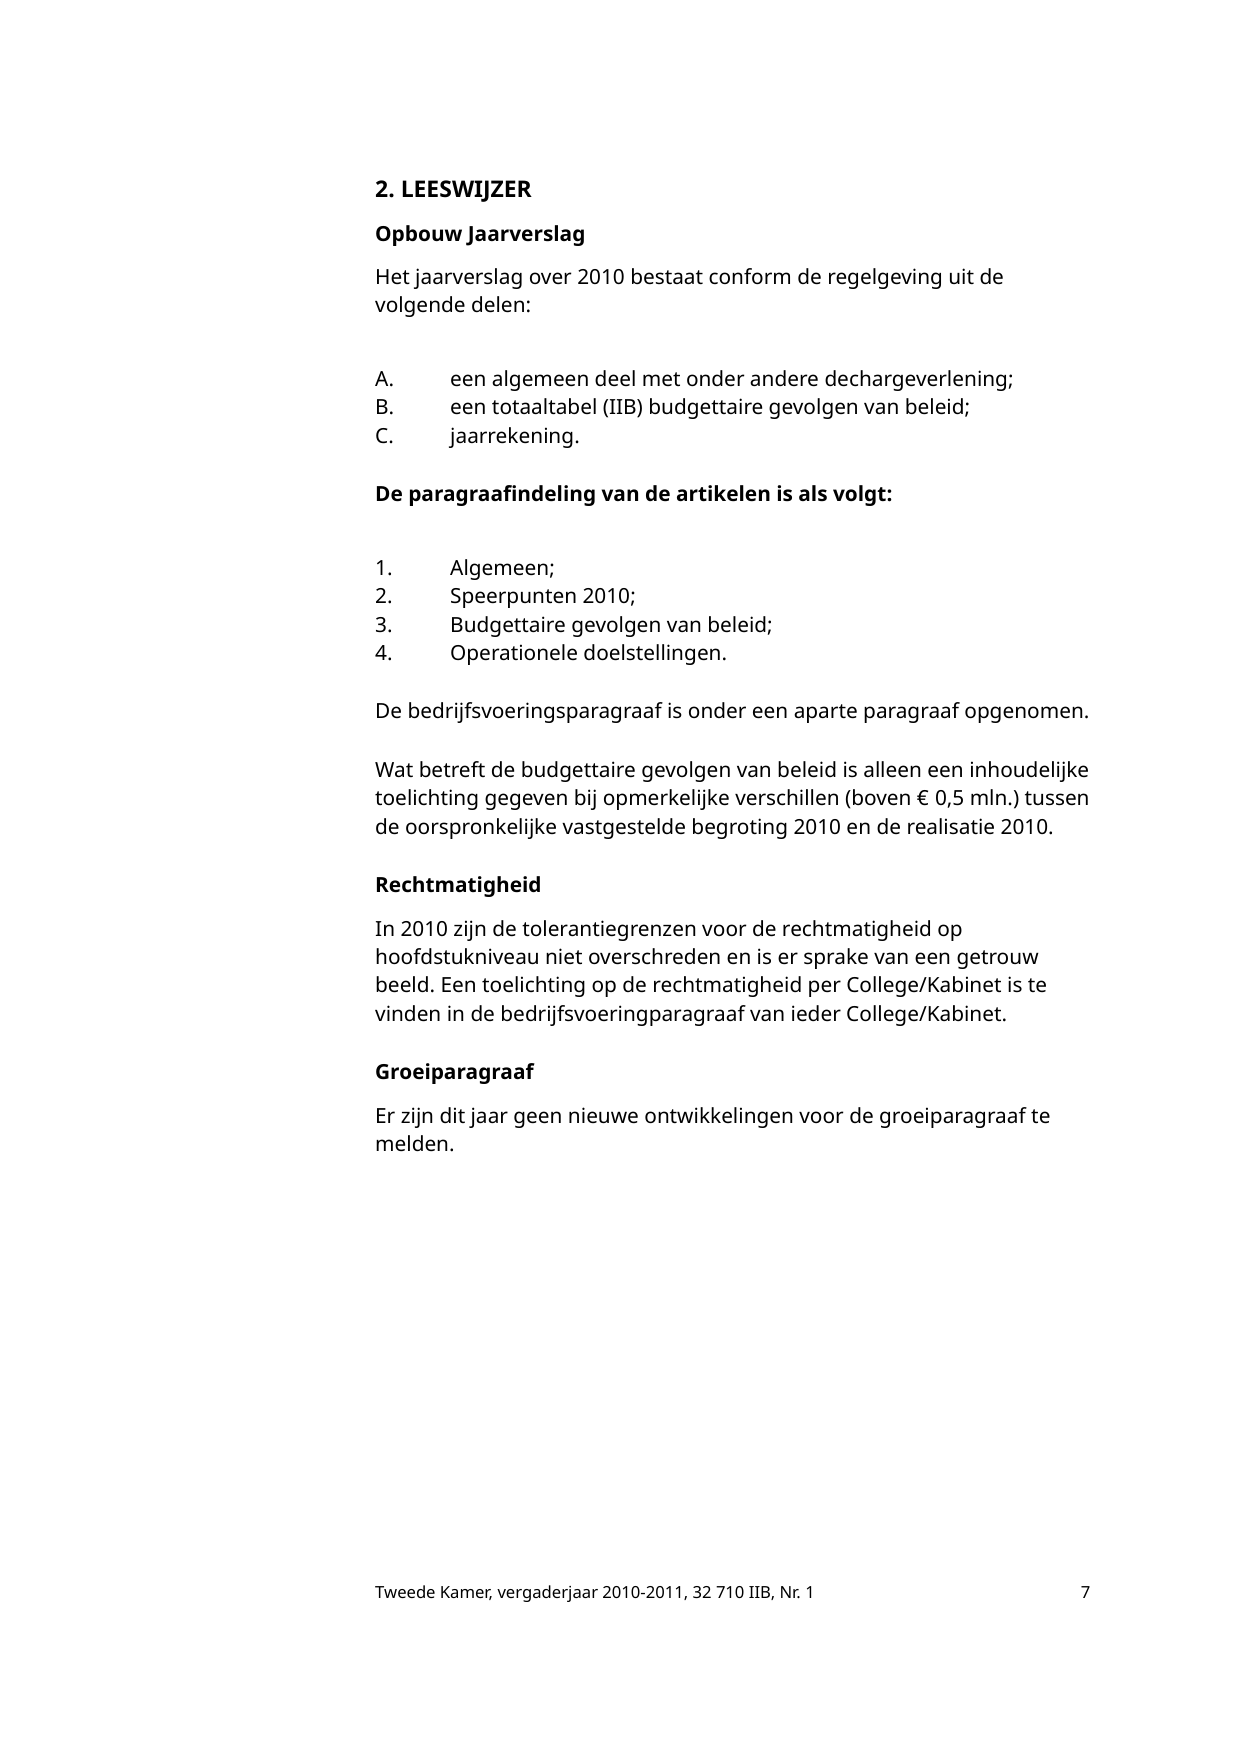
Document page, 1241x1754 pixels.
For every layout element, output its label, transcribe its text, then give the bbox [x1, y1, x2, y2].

text In 2010 zijn de tolerantiegrenzen voor de rechtmatigheid op hoofdstukniveau niet overschreden en is er sprake van een getrouw beeld. Een toelichting op de rechtmatigheid per College/Kabinet is te vinden in de bedrijfsvoeringparagraaf van ieder College/Kabinet. [375, 914, 1090, 1027]
list jaarrekening. [375, 421, 1090, 449]
text De bedrijfsvoeringsparagraaf is onder een aparte paragraaf opgenomen. [375, 697, 1090, 725]
list een totaaltabel (IIB) budgettaire gevolgen van beleid; [375, 392, 1090, 421]
text Opbouw Jaarverslag [375, 219, 1090, 247]
text Groeiparagraaf [375, 1057, 1090, 1086]
list Operationele doelstellingen. [375, 638, 1090, 667]
text Wat betreft de budgettaire gevolgen van beleid is alleen een inhoudelijke toelichting gegeven bij opmerkelijke verschillen (boven € 0,5 mln.) tussen de oorspronkelijke vastgestelde begroting 2010 en de realisatie 2010. [375, 755, 1090, 840]
text De paragraafindeling van de artikelen is als volgt: [375, 479, 1090, 508]
subtitle 2. LEESWIJZER [375, 172, 1090, 204]
text Er zijn dit jaar geen nieuwe ontwikkelingen voor de groeiparagraaf te melden. [375, 1101, 1090, 1158]
list Algemeen; [375, 553, 1090, 581]
text Rechtmatigheid [375, 870, 1090, 899]
text Het jaarverslag over 2010 bestaat conform de regelgeving uit de volgende delen: [375, 262, 1090, 319]
list Speerpunten 2010; [375, 581, 1090, 610]
list Budgettaire gevolgen van beleid; [375, 610, 1090, 638]
list een algemeen deel met onder andere dechargeverlening; [375, 364, 1090, 392]
